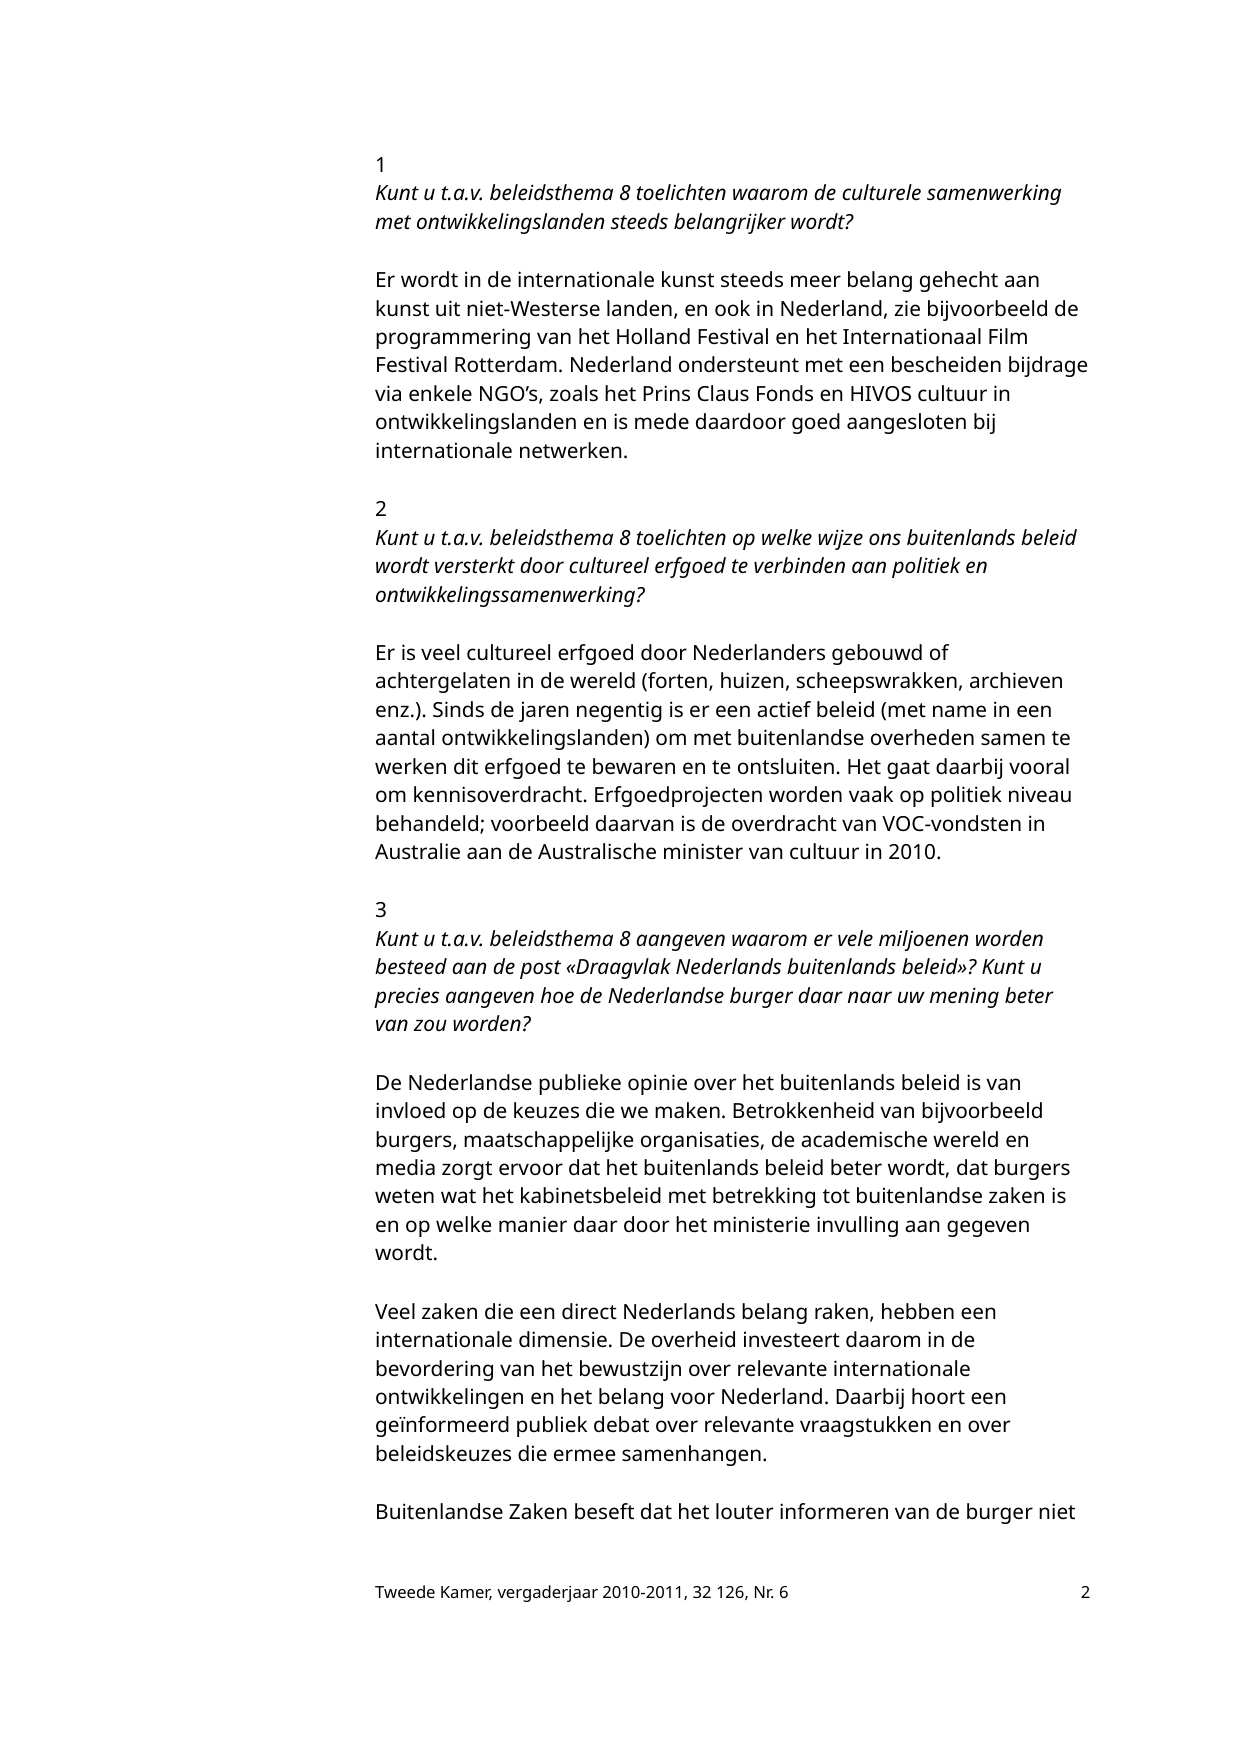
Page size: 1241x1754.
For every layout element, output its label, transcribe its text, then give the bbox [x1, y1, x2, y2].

text De Nederlandse publieke opinie over het buitenlands beleid is van invloed op de keuzes die we maken. Betrokkenheid van bijvoorbeeld burgers, maatschappelijke organisaties, de academische wereld en media zorgt ervoor dat het buitenlands beleid beter wordt, dat burgers weten wat het kabinetsbeleid met betrekking tot buitenlandse zaken is en op welke manier daar door het ministerie invulling aan gegeven wordt. [375, 1068, 1090, 1267]
text 1 [375, 150, 1090, 178]
text Kunt u t.a.v. beleidsthema 8 toelichten waarom de culturele samenwerking met ontwikkelingslanden steeds belangrijker wordt? [375, 178, 1090, 235]
text Kunt u t.a.v. beleidsthema 8 aangeven waarom er vele miljoenen worden besteed aan de post «Draagvlak Nederlands buitenlands beleid»? Kunt u precies aangeven hoe de Nederlandse burger daar naar uw mening beter van zou worden? [375, 924, 1090, 1038]
text Er wordt in de internationale kunst steeds meer belang gehecht aan kunst uit niet-Westerse landen, en ook in Nederland, zie bijvoorbeeld de programmering van het Holland Festival en het Internationaal Film Festival Rotterdam. Nederland ondersteunt met een bescheiden bijdrage via enkele NGO’s, zoals het Prins Claus Fonds en HIVOS cultuur in ontwikkelingslanden en is mede daardoor goed aangesloten bij internationale netwerken. [375, 265, 1090, 464]
text 2 [375, 494, 1090, 523]
text 3 [375, 896, 1090, 924]
text Er is veel cultureel erfgoed door Nederlanders gebouwd of achtergelaten in de wereld (forten, huizen, scheepswrakken, archieven enz.). Sinds de jaren negentig is er een actief beleid (met name in een aantal ontwikkelingslanden) om met buitenlandse overheden samen te werken dit erfgoed te bewaren en te ontsluiten. Het gaat daarbij vooral om kennisoverdracht. Erfgoedprojecten worden vaak op politiek niveau behandeld; voorbeeld daarvan is de overdracht van VOC-vondsten in Australie aan de Australische minister van cultuur in 2010. [375, 638, 1090, 866]
text Kunt u t.a.v. beleidsthema 8 toelichten op welke wijze ons buitenlands beleid wordt versterkt door cultureel erfgoed te verbinden aan politiek en ontwikkelingssamenwerking? [375, 523, 1090, 608]
text Buitenlandse Zaken beseft dat het louter informeren van de burger niet [375, 1497, 1090, 1526]
text Veel zaken die een direct Nederlands belang raken, hebben een internationale dimensie. De overheid investeert daarom in de bevordering van het bewustzijn over relevante internationale ontwikkelingen en het belang voor Nederland. Daarbij hoort een geïnformeerd publiek debat over relevante vraagstukken en over beleidskeuzes die ermee samenhangen. [375, 1297, 1090, 1467]
